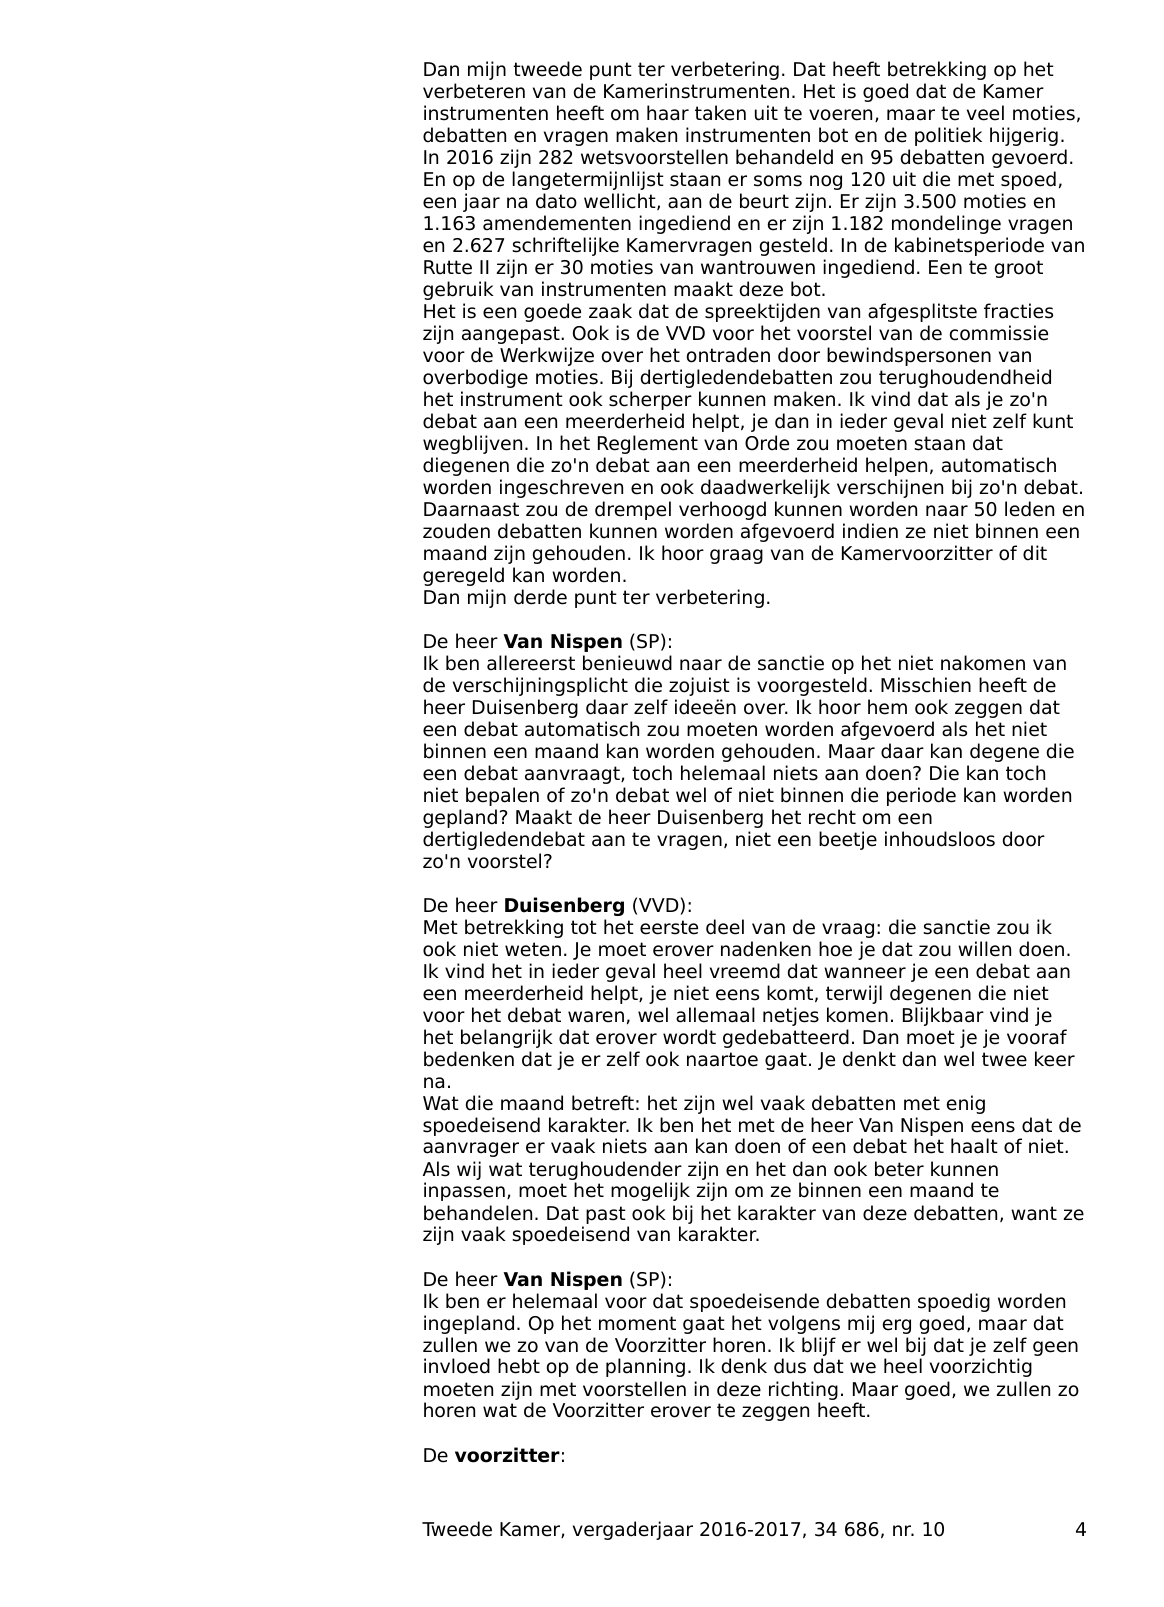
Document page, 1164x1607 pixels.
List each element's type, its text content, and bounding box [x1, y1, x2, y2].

text Ik ben allereerst benieuwd naar de sanctie op het niet nakomen van de verschijningsplicht die zojuist is voorgesteld. Misschien heeft de heer Duisenberg daar zelf ideeën over. Ik hoor hem ook zeggen dat een debat automatisch zou moeten worden afgevoerd als het niet binnen een maand kan worden gehouden. Maar daar kan degene die een debat aanvraagt, toch helemaal niets aan doen? Die kan toch niet bepalen of zo'n debat wel of niet binnen die periode kan worden gepland? Maakt de heer Duisenberg het recht om een dertigledendebat aan te vragen, niet een beetje inhoudsloos door zo'n voorstel? [422, 653, 1087, 872]
text Met betrekking tot het eerste deel van de vraag: die sanctie zou ik ook niet weten. Je moet erover nadenken hoe je dat zou willen doen. Ik vind het in ieder geval heel vreemd dat wanneer je een debat aan een meerderheid helpt, je niet eens komt, terwijl degenen die niet voor het debat waren, wel allemaal netjes komen. Blijkbaar vind je het belangrijk dat erover wordt gedebatteerd. Dan moet je je vooraf bedenken dat je er zelf ook naartoe gaat. Je denkt dan wel twee keer na. [422, 917, 1087, 1092]
text Wat die maand betreft: het zijn wel vaak debatten met enig spoedeisend karakter. Ik ben het met de heer Van Nispen eens dat de aanvrager er vaak niets aan kan doen of een debat het haalt of niet. Als wij wat terughoudender zijn en het dan ook beter kunnen inpassen, moet het mogelijk zijn om ze binnen een maand te behandelen. Dat past ook bij het karakter van deze debatten, want ze zijn vaak spoedeisend van karakter. [422, 1092, 1087, 1246]
text De heer Duisenberg (VVD): [422, 895, 1087, 917]
text De heer Van Nispen (SP): [422, 1268, 1087, 1291]
text Dan mijn tweede punt ter verbetering. Dat heeft betrekking op het verbeteren van de Kamerinstrumenten. Het is goed dat de Kamer instrumenten heeft om haar taken uit te voeren, maar te veel moties, debatten en vragen maken instrumenten bot en de politiek hijgerig. In 2016 zijn 282 wetsvoorstellen behandeld en 95 debatten gevoerd. En op de langetermijnlijst staan er soms nog 120 uit die met spoed, een jaar na dato wellicht, aan de beurt zijn. Er zijn 3.500 moties en 1.163 amendementen ingediend en er zijn 1.182 mondelinge vragen en 2.627 schriftelijke Kamervragen gesteld. In de kabinetsperiode van Rutte II zijn er 30 moties van wantrouwen ingediend. Een te groot gebruik van instrumenten maakt deze bot. [422, 59, 1087, 301]
text Dan mijn derde punt ter verbetering. [422, 587, 1087, 608]
text De voorzitter: [422, 1444, 1087, 1467]
text Ik ben er helemaal voor dat spoedeisende debatten spoedig worden ingepland. Op het moment gaat het volgens mij erg goed, maar dat zullen we zo van de Voorzitter horen. Ik blijf er wel bij dat je zelf geen invloed hebt op de planning. Ik denk dus dat we heel voorzichtig moeten zijn met voorstellen in deze richting. Maar goed, we zullen zo horen wat de Voorzitter erover te zeggen heeft. [422, 1291, 1087, 1422]
text De heer Van Nispen (SP): [422, 631, 1087, 653]
text Het is een goede zaak dat de spreektijden van afgesplitste fracties zijn aangepast. Ook is de VVD voor het voorstel van de commissie voor de Werkwijze over het ontraden door bewindspersonen van overbodige moties. Bij dertigledendebatten zou terughoudendheid het instrument ook scherper kunnen maken. Ik vind dat als je zo'n debat aan een meerderheid helpt, je dan in ieder geval niet zelf kunt wegblijven. In het Reglement van Orde zou moeten staan dat diegenen die zo'n debat aan een meerderheid helpen, automatisch worden ingeschreven en ook daadwerkelijk verschijnen bij zo'n debat. Daarnaast zou de drempel verhoogd kunnen worden naar 50 leden en zouden debatten kunnen worden afgevoerd indien ze niet binnen een maand zijn gehouden. Ik hoor graag van de Kamervoorzitter of dit geregeld kan worden. [422, 301, 1087, 587]
